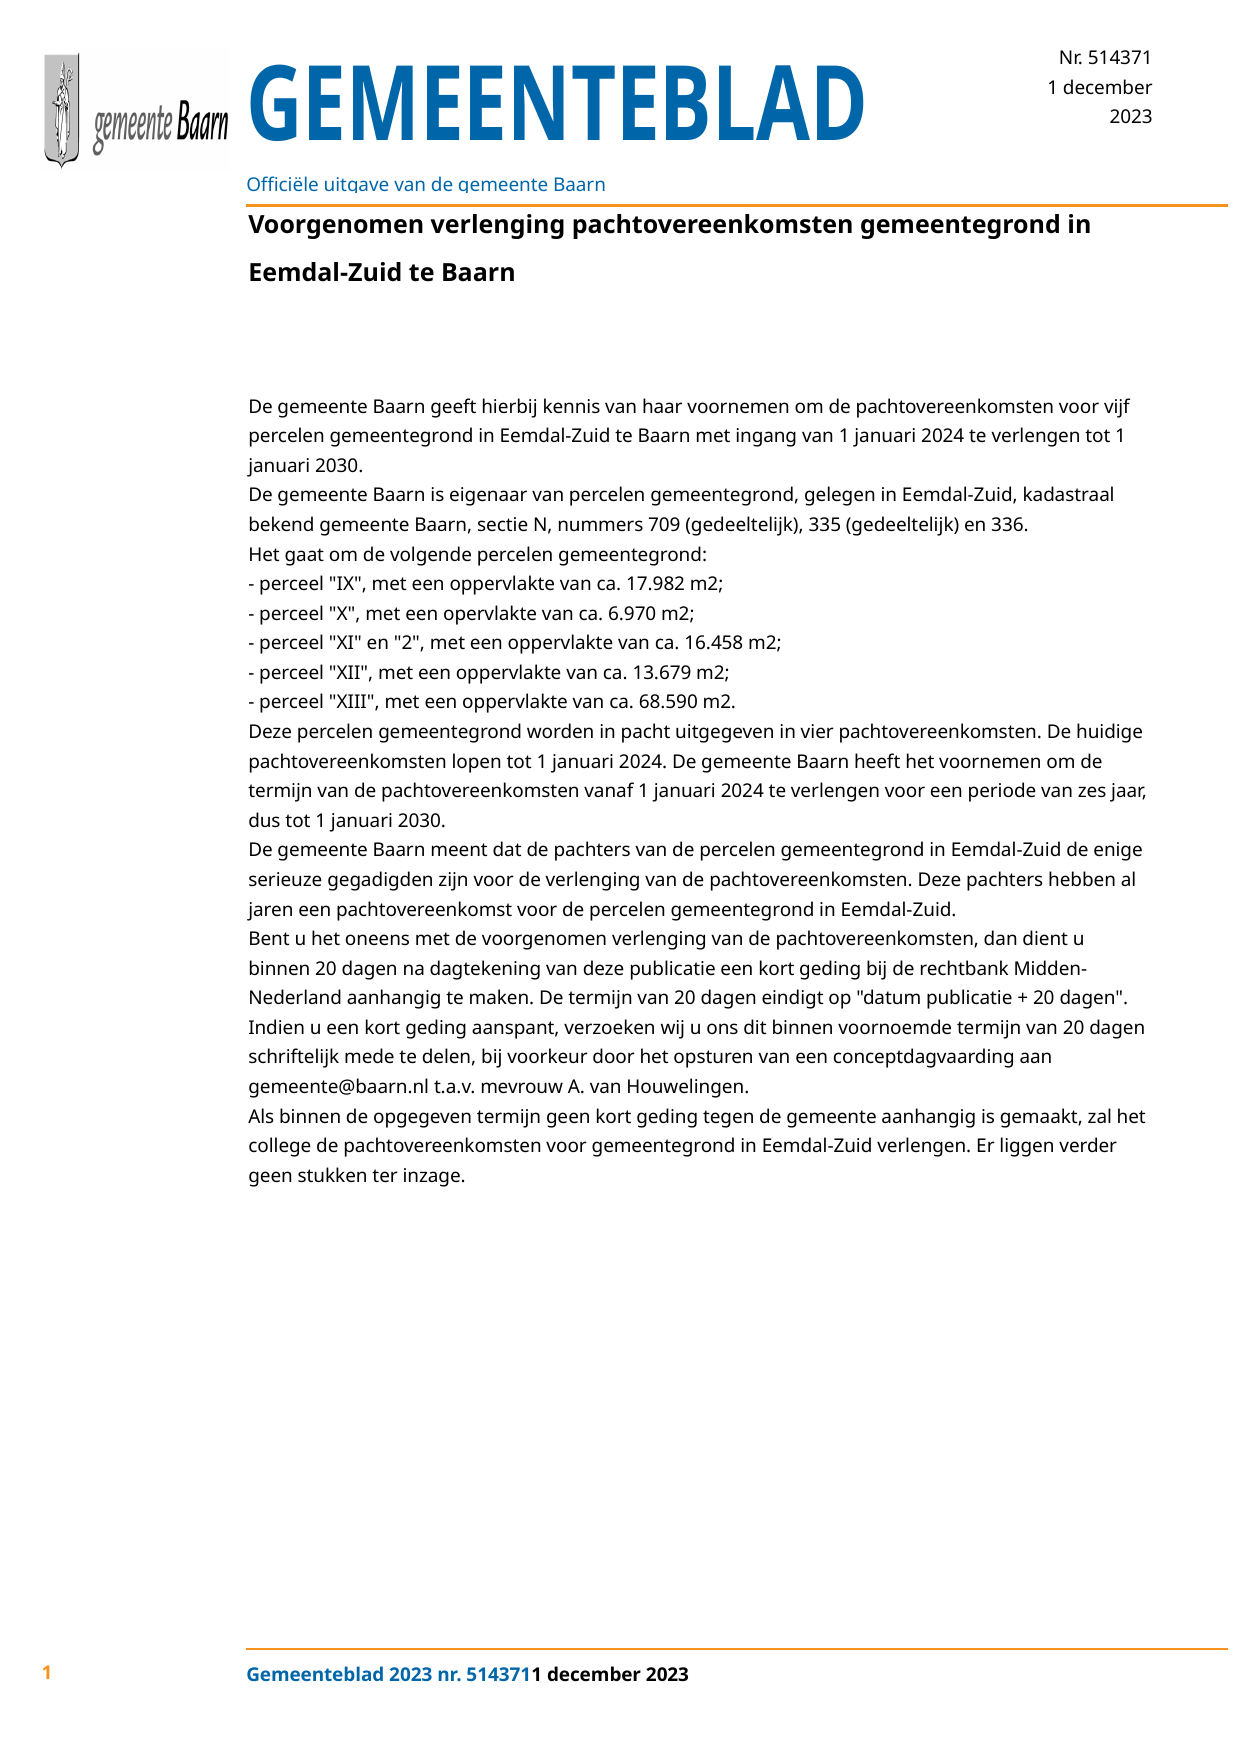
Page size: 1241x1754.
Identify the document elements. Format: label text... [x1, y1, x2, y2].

text - perceel "IX", met een oppervlakte van ca. 17.982 m2; [248, 570, 1152, 596]
text De gemeente Baarn geeft hierbij kennis van haar voornemen om de pachtovereenkomsten voor vijf percelen gemeentegrond in Eemdal-Zuid te Baarn met ingang van 1 januari 2024 te verlengen tot 1 januari 2030. [248, 393, 1152, 478]
picture [41, 47, 231, 172]
text - perceel "X", met een opervlakte van ca. 6.970 m2; [248, 600, 1152, 626]
text - perceel "XI" en "2", met een oppervlakte van ca. 16.458 m2; [248, 629, 1152, 655]
text Indien u een kort geding aanspant, verzoeken wij u ons dit binnen voornoemde termijn van 20 dagen schriftelijk mede te delen, bij voorkeur door het opsturen van een conceptdagvaarding aan gemeente@baarn.nl t.a.v. mevrouw A. van Houwelingen. [248, 1014, 1152, 1099]
text Voorgenomen verlenging pachtovereenkomsten gemeentegrond in Eemdal-Zuid te Baarn [248, 207, 1152, 288]
text Als binnen de opgegeven termijn geen kort geding tegen de gemeente aanhangig is gemaakt, zal het college de pachtovereenkomsten voor gemeentegrond in Eemdal-Zuid verlengen. Er liggen verder geen stukken ter inzage. [248, 1103, 1152, 1188]
text - perceel "XIII", met een oppervlakte van ca. 68.590 m2. [248, 689, 1152, 714]
text De gemeente Baarn meent dat de pachters van de percelen gemeentegrond in Eemdal-Zuid de enige serieuze gegadigden zijn voor de verlenging van de pachtovereenkomsten. Deze pachters hebben al jaren een pachtovereenkomst voor de percelen gemeentegrond in Eemdal-Zuid. [248, 837, 1152, 922]
text De gemeente Baarn is eigenaar van percelen gemeentegrond, gelegen in Eemdal-Zuid, kadastraal bekend gemeente Baarn, sectie N, nummers 709 (gedeeltelijk), 335 (gedeeltelijk) en 336. [248, 482, 1152, 537]
text Deze percelen gemeentegrond worden in pacht uitgegeven in vier pachtovereenkomsten. De huidige pachtovereenkomsten lopen tot 1 januari 2024. De gemeente Baarn heeft het voornemen om de termijn van de pachtovereenkomsten vanaf 1 januari 2024 te verlengen voor een periode van zes jaar, dus tot 1 januari 2030. [248, 718, 1152, 833]
text - perceel "XII", met een oppervlakte van ca. 13.679 m2; [248, 659, 1152, 685]
text Het gaat om de volgende percelen gemeentegrond: [248, 541, 1152, 567]
text Bent u het oneens met de voorgenomen verlenging van de pachtovereenkomsten, dan dient u binnen 20 dagen na dagtekening van deze publicatie een kort geding bij de rechtbank Midden-Nederland aanhangig te maken. De termijn van 20 dagen eindigt op "datum publicatie + 20 dagen". [248, 925, 1152, 1010]
